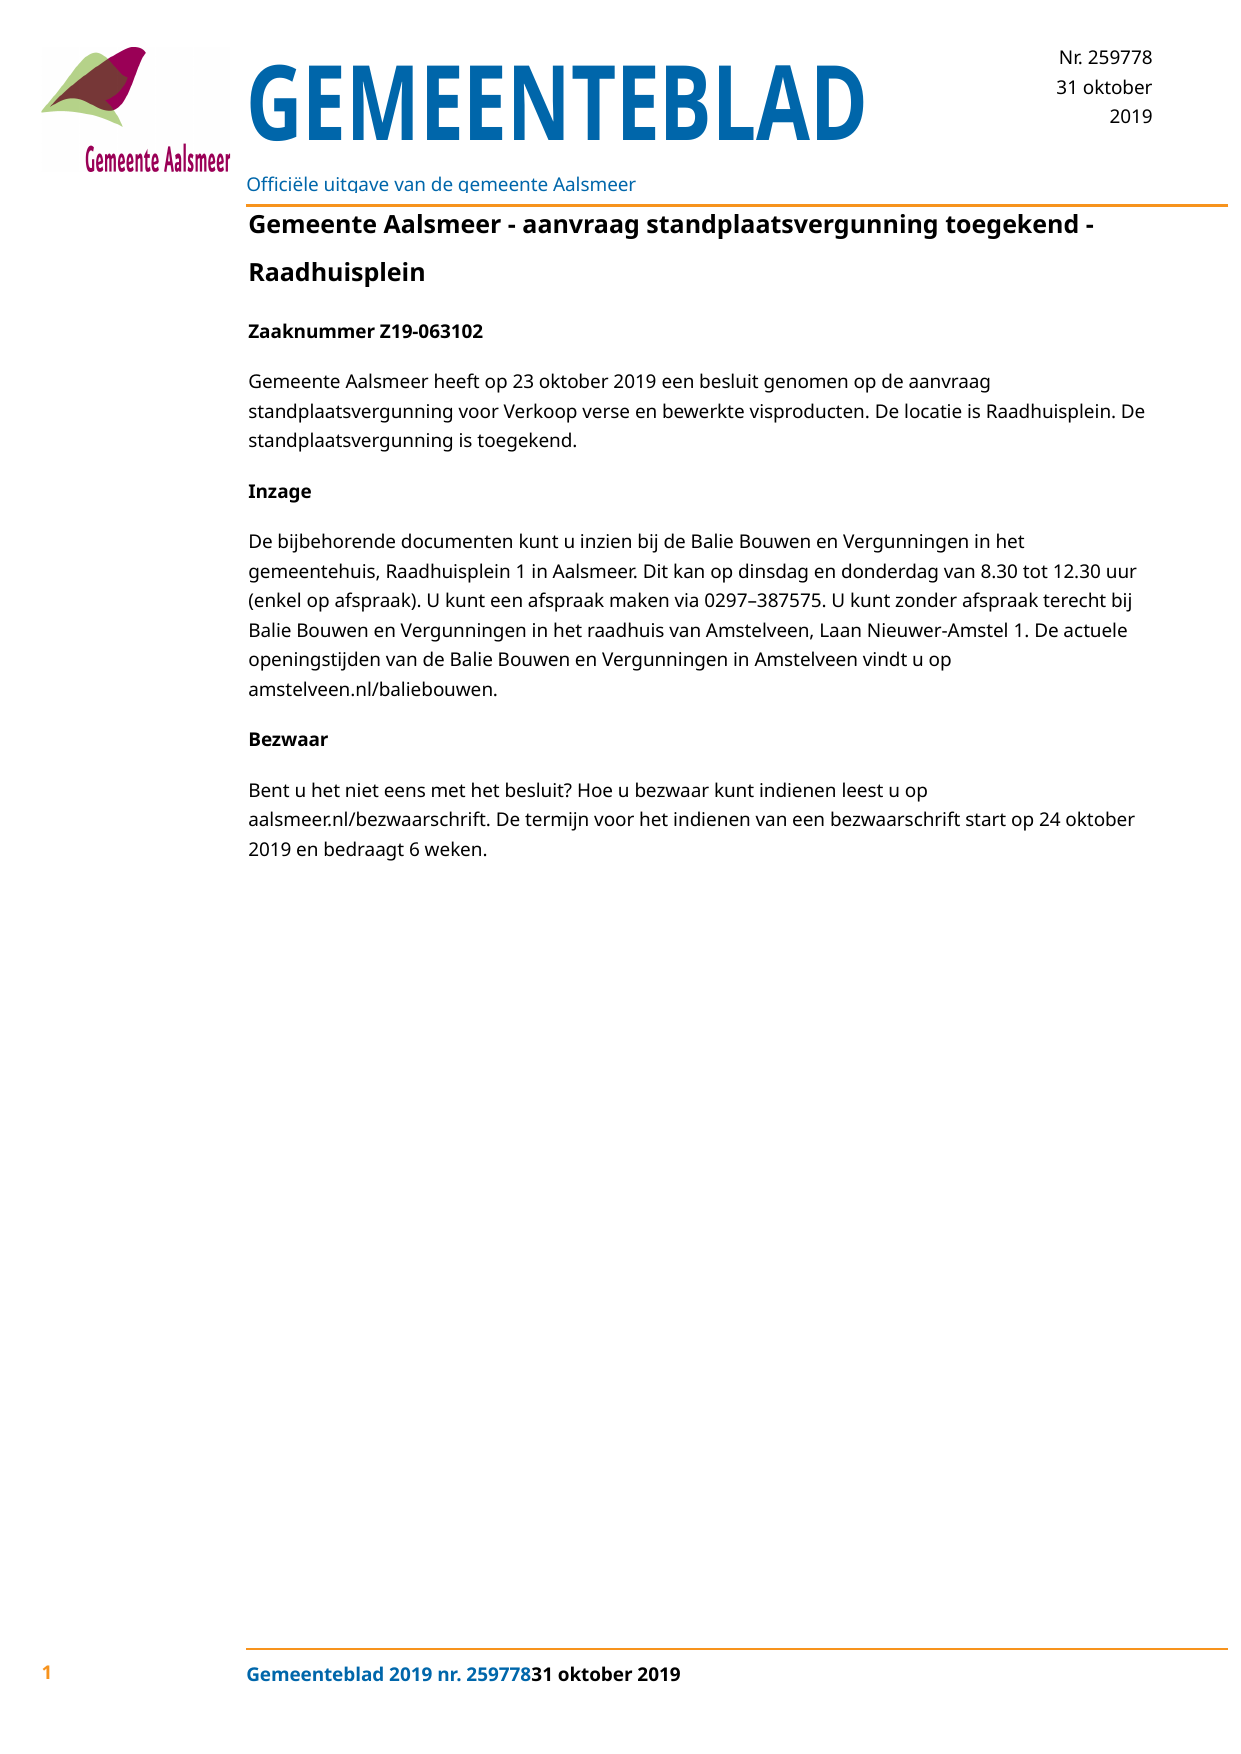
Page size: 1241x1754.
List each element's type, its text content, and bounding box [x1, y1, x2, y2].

text De bijbehorende documenten kunt u inzien bij de Balie Bouwen en Vergunningen in het gemeentehuis, Raadhuisplein 1 in Aalsmeer. Dit kan op dinsdag en donderdag van 8.30 tot 12.30 uur (enkel op afspraak). U kunt een afspraak maken via 0297–387575. U kunt zonder afspraak terecht bij Balie Bouwen en Vergunningen in het raadhuis van Amstelveen, Laan Nieuwer-Amstel 1. De actuele openingstijden van de Balie Bouwen en Vergunningen in Amstelveen vindt u op amstelveen.nl/baliebouwen. [248, 528, 1152, 702]
text Zaaknummer Z19-063102 [248, 318, 1152, 344]
text Gemeente Aalsmeer - aanvraag standplaatsvergunning toegekend - Raadhuisplein [248, 207, 1152, 288]
text Gemeente Aalsmeer heeft op 23 oktober 2019 een besluit genomen op de aanvraag standplaatsvergunning voor Verkoop verse en bewerkte visproducten. De locatie is Raadhuisplein. De standplaatsvergunning is toegekend. [248, 368, 1152, 453]
text Bent u het niet eens met het besluit? Hoe u bezwaar kunt indienen leest u op aalsmeer.nl/bezwaarschrift. De termijn voor het indienen van een bezwaarschrift start op 24 oktober 2019 en bedraagt 6 weken. [248, 777, 1152, 862]
picture [41, 47, 231, 172]
text Inzage [248, 478, 1152, 504]
text Bezwaar [248, 727, 1152, 752]
